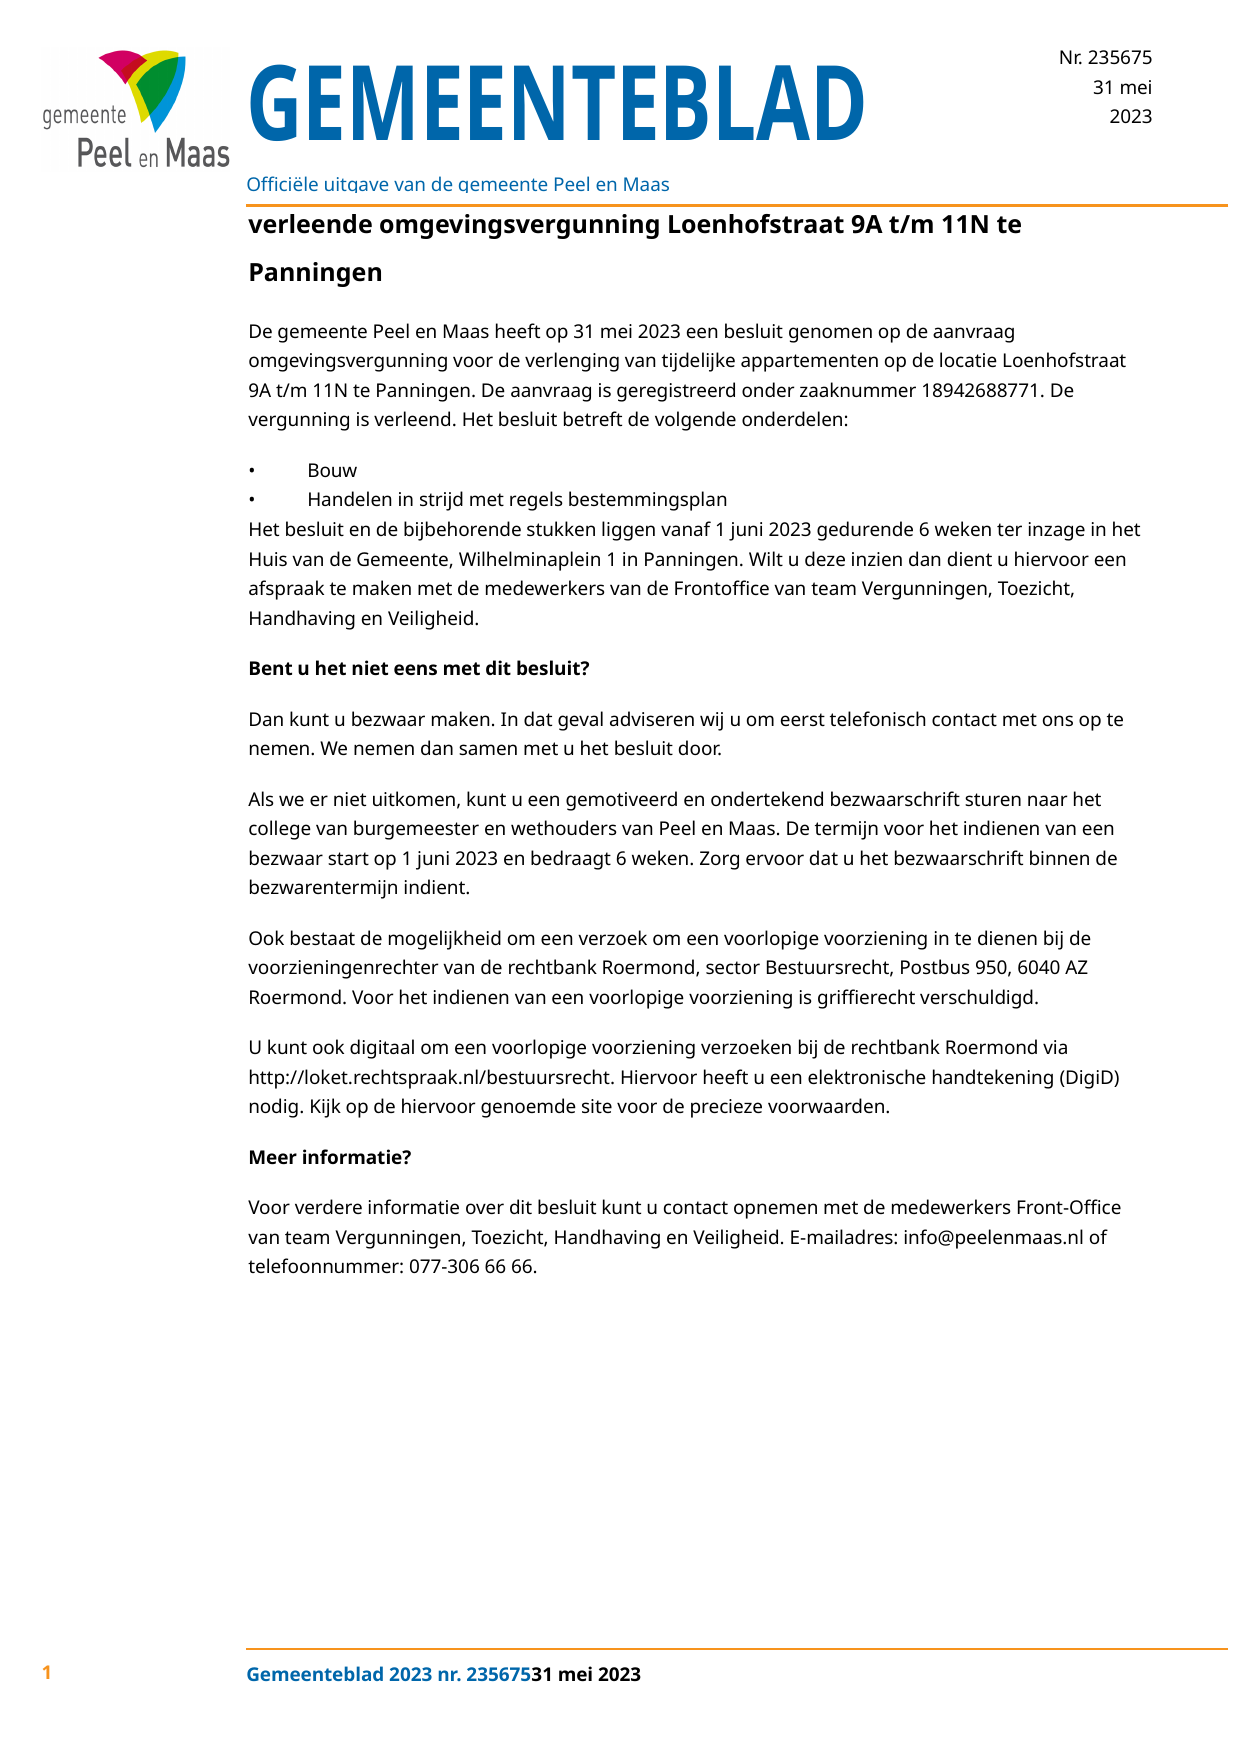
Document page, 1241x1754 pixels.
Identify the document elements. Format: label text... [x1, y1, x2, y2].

picture [41, 47, 231, 172]
text Als we er niet uitkomen, kunt u een gemotiveerd en ondertekend bezwaarschrift sturen naar het college van burgemeester en wethouders van Peel en Maas. De termijn voor het indienen van een bezwaar start op 1 juni 2023 en bedraagt 6 weken. Zorg ervoor dat u het bezwaarschrift binnen de bezwarentermijn indient. [248, 786, 1152, 900]
text verleende omgevingsvergunning Loenhofstraat 9A t/m 11N te Panningen [248, 207, 1152, 288]
text Meer informatie? [248, 1144, 1152, 1170]
text Voor verdere informatie over dit besluit kunt u contact opnemen met de medewerkers Front-Office van team Vergunningen, Toezicht, Handhaving en Veiligheid. E-mailadres: info@peelenmaas.nl of telefoonnummer: 077-306 66 66. [248, 1194, 1152, 1279]
text Bent u het niet eens met dit besluit? [248, 655, 1152, 681]
text Ook bestaat de mogelijkheid om een verzoek om een voorlopige voorziening in te dienen bij de voorzieningenrechter van de rechtbank Roermond, sector Bestuursrecht, Postbus 950, 6040 AZ Roermond. Voor het indienen van een voorlopige voorziening is griffierecht verschuldigd. [248, 925, 1152, 1010]
list Handelen in strijd met regels bestemmingsplan [248, 487, 1152, 512]
text De gemeente Peel en Maas heeft op 31 mei 2023 een besluit genomen op de aanvraag omgevingsvergunning voor de verlenging van tijdelijke appartementen op de locatie Loenhofstraat 9A t/m 11N te Panningen. De aanvraag is geregistreerd onder zaaknummer 18942688771. De vergunning is verleend. Het besluit betreft de volgende onderdelen: [248, 318, 1152, 432]
text U kunt ook digitaal om een voorlopige voorziening verzoeken bij de rechtbank Roermond via http://loket.rechtspraak.nl/bestuursrecht. Hiervoor heeft u een elektronische handtekening (DigiD) nodig. Kijk op de hiervoor genoemde site voor de precieze voorwaarden. [248, 1034, 1152, 1119]
list Bouw [248, 457, 1152, 483]
text Dan kunt u bezwaar maken. In dat geval adviseren wij u om eerst telefonisch contact met ons op te nemen. We nemen dan samen met u het besluit door. [248, 706, 1152, 761]
text Het besluit en de bijbehorende stukken liggen vanaf 1 juni 2023 gedurende 6 weken ter inzage in het Huis van de Gemeente, Wilhelminaplein 1 in Panningen. Wilt u deze inzien dan dient u hiervoor een afspraak te maken met de medewerkers van de Frontoffice van team Vergunningen, Toezicht, Handhaving en Veiligheid. [248, 516, 1152, 631]
